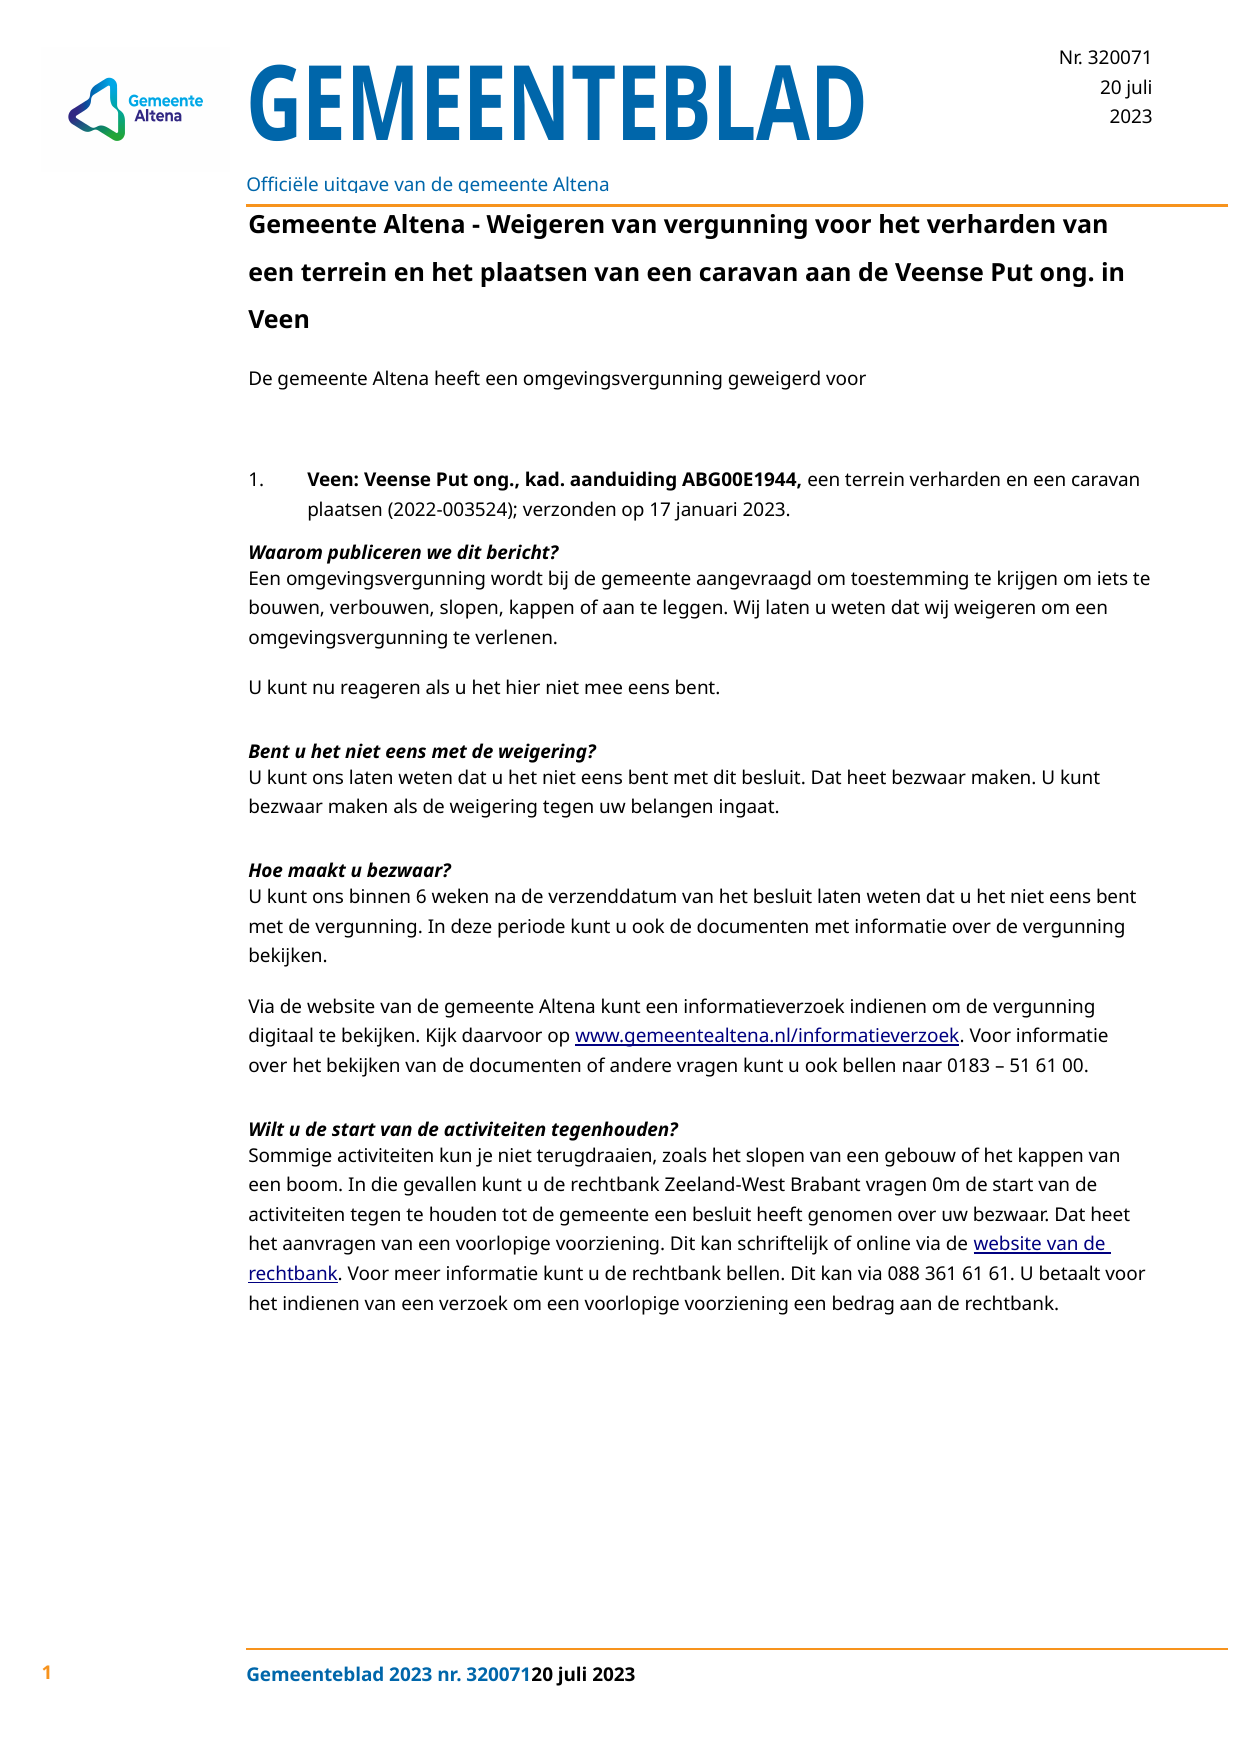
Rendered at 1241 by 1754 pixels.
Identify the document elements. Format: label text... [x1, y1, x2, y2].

picture [41, 47, 231, 172]
text Bent u het niet eens met de weigering? [248, 738, 1152, 764]
text U kunt ons binnen 6 weken na de verzenddatum van het besluit laten weten dat u het niet eens bent met de vergunning. In deze periode kunt u ook de documenten met informatie over de vergunning bekijken. [248, 883, 1152, 968]
list Veen: Veense Put ong., kad. aanduiding ABG00E1944, een terrein verharden en een caravan plaatsen (2022-003524); verzonden op 17 januari 2023. [248, 466, 1152, 522]
text Hoe maakt u bezwaar? [248, 858, 1152, 883]
text Wilt u de start van de activiteiten tegenhouden? [248, 1116, 1152, 1142]
text De gemeente Altena heeft een omgevingsvergunning geweigerd voor [248, 366, 1152, 391]
text Via de website van de gemeente Altena kunt een informatieverzoek indienen om de vergunning digitaal te bekijken. Kijk daarvoor op www.gemeentealtena.nl/informatieverzoek. Voor informatie over het bekijken van de documenten of andere vragen kunt u ook bellen naar 0183 – 51 61 00. [248, 993, 1152, 1078]
text Gemeente Altena - Weigeren van vergunning voor het verharden van een terrein en het plaatsen van een caravan aan de Veense Put ong. in Veen [248, 207, 1152, 336]
text U kunt ons laten weten dat u het niet eens bent met dit besluit. Dat heet bezwaar maken. U kunt bezwaar maken als de weigering tegen uw belangen ingaat. [248, 764, 1152, 819]
text Sommige activiteiten kun je niet terugdraaien, zoals het slopen van een gebouw of het kappen van een boom. In die gevallen kunt u de rechtbank Zeeland-West Brabant vragen 0m de start van de activiteiten tegen te houden tot de gemeente een besluit heeft genomen over uw bezwaar. Dat heet het aanvragen van een voorlopige voorziening. Dit kan schriftelijk of online via de website van de rechtbank. Voor meer informatie kunt u de rechtbank bellen. Dit kan via 088 361 61 61. U betaalt voor het indienen van een verzoek om een voorlopige voorziening een bedrag aan de rechtbank. [248, 1142, 1152, 1315]
text Een omgevingsvergunning wordt bij de gemeente aangevraagd om toestemming te krijgen om iets te bouwen, verbouwen, slopen, kappen of aan te leggen. Wij laten u weten dat wij weigeren om een omgevingsvergunning te verlenen. [248, 565, 1152, 650]
text U kunt nu reageren als u het hier niet mee eens bent. [248, 674, 1152, 700]
text Waarom publiceren we dit bericht? [248, 539, 1152, 565]
